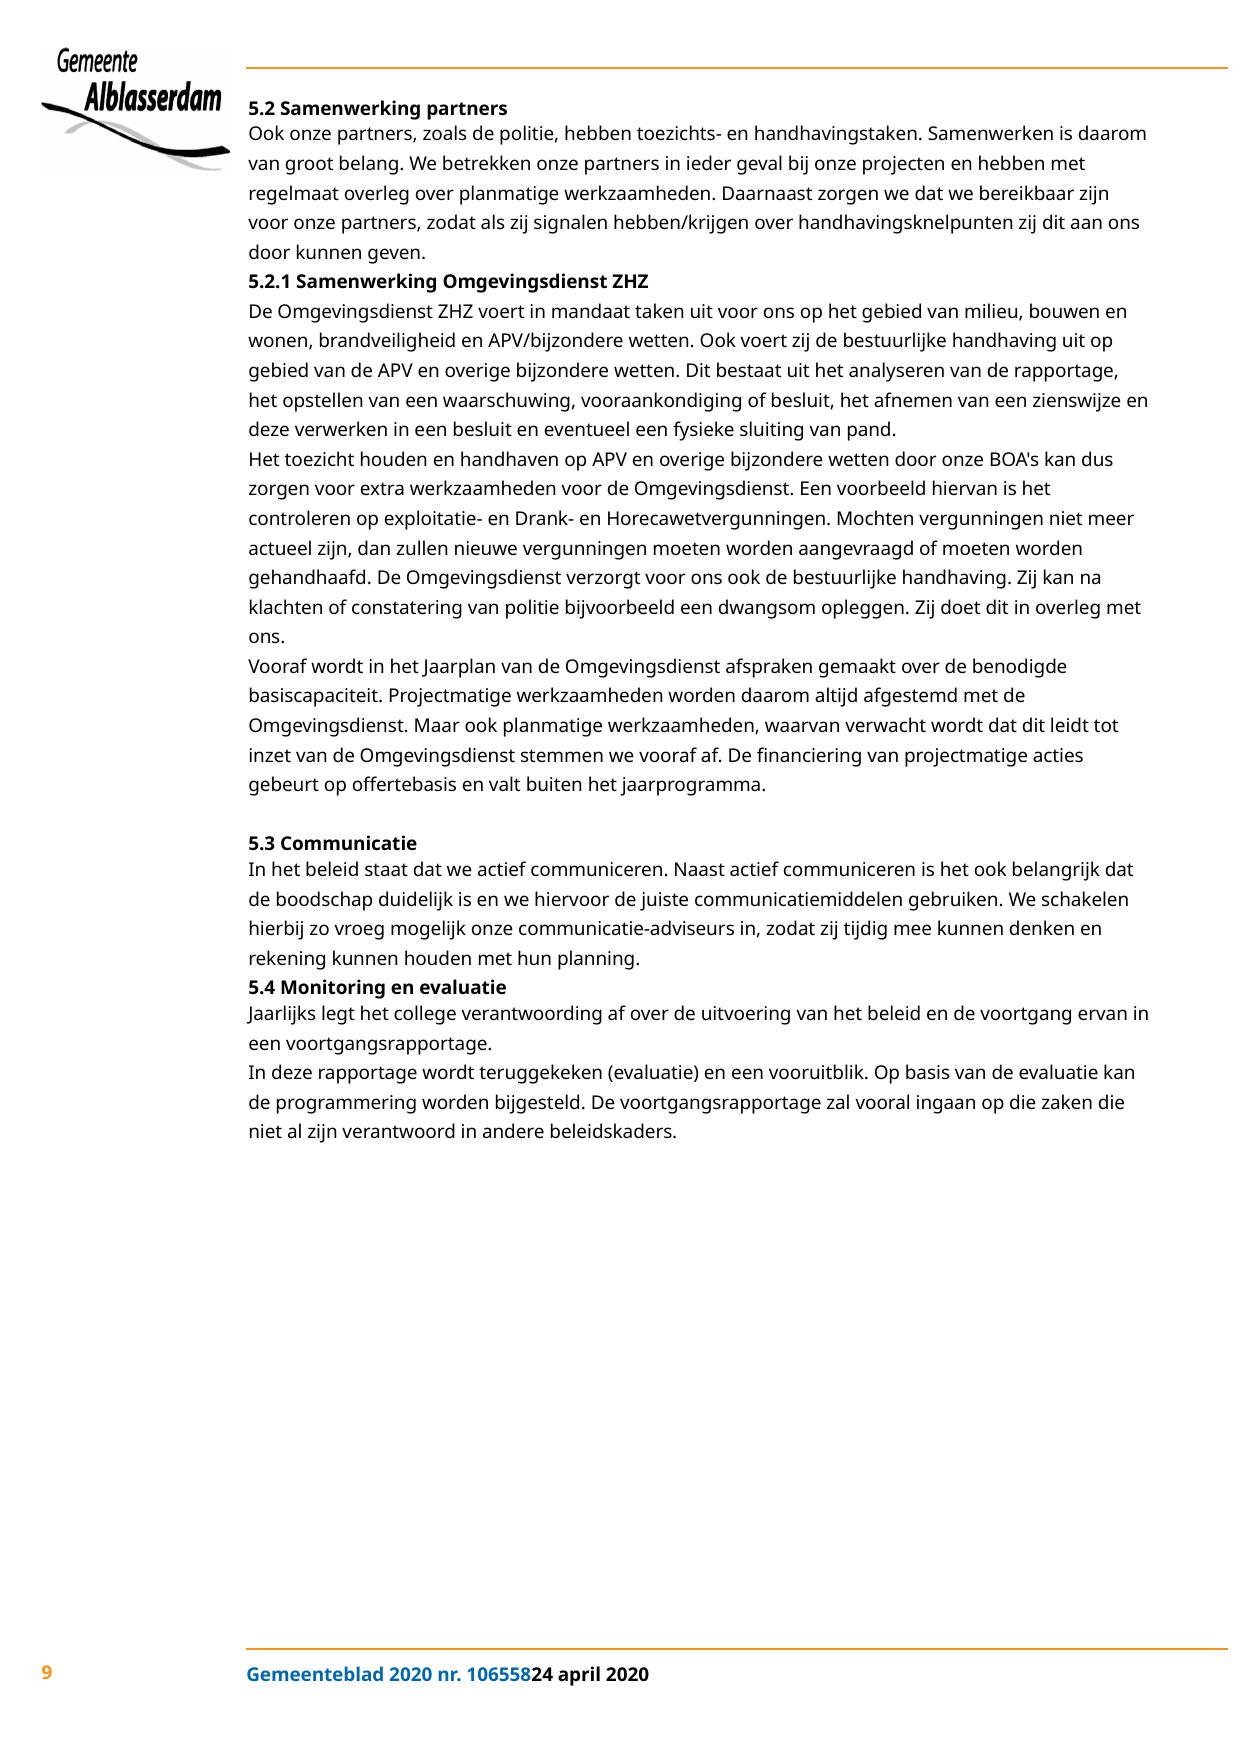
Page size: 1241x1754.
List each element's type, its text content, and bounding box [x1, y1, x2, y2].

text 5.3 Communicatie [248, 831, 1152, 856]
text Jaarlijks legt het college verantwoording af over de uitvoering van het beleid en de voortgang ervan in een voortgangsrapportage. [248, 1000, 1152, 1056]
text De Omgevingsdienst ZHZ voert in mandaat taken uit voor ons op het gebied van milieu, bouwen en wonen, brandveiligheid en APV/bijzondere wetten. Ook voert zij de bestuurlijke handhaving uit op gebied van de APV en overige bijzondere wetten. Dit bestaat uit het analyseren van de rapportage, het opstellen van een waarschuwing, vooraankondiging of besluit, het afnemen van een zienswijze en deze verwerken in een besluit en eventueel een fysieke sluiting van pand. [248, 298, 1152, 442]
text Ook onze partners, zoals de politie, hebben toezichts- en handhavingstaken. Samenwerken is daarom van groot belang. We betrekken onze partners in ieder geval bij onze projecten en hebben met regelmaat overleg over planmatige werkzaamheden. Daarnaast zorgen we dat we bereikbaar zijn voor onze partners, zodat als zij signalen hebben/krijgen over handhavingsknelpunten zij dit aan ons door kunnen geven. [248, 121, 1152, 264]
text 5.4 Monitoring en evaluatie [248, 974, 1152, 1000]
text In het beleid staat dat we actief communiceren. Naast actief communiceren is het ook belangrijk dat de boodschap duidelijk is en we hiervoor de juiste communicatiemiddelen gebruiken. We schakelen hierbij zo vroeg mogelijk onze communicatie-adviseurs in, zodat zij tijdig mee kunnen denken en rekening kunnen houden met hun planning. [248, 856, 1152, 971]
picture [41, 47, 231, 172]
text In deze rapportage wordt teruggekeken (evaluatie) en een vooruitblik. Op basis van de evaluatie kan de programmering worden bijgesteld. De voortgangsrapportage zal vooral ingaan op die zaken die niet al zijn verantwoord in andere beleidskaders. [248, 1059, 1152, 1144]
text Het toezicht houden en handhaven op APV en overige bijzondere wetten door onze BOA's kan dus zorgen voor extra werkzaamheden voor de Omgevingsdienst. Een voorbeeld hiervan is het controleren op exploitatie- en Drank- en Horecawetvergunningen. Mochten vergunningen niet meer actueel zijn, dan zullen nieuwe vergunningen moeten worden aangevraagd of moeten worden gehandhaafd. De Omgevingsdienst verzorgt voor ons ook de bestuurlijke handhaving. Zij kan na klachten of constatering van politie bijvoorbeeld een dwangsom opleggen. Zij doet dit in overleg met ons. [248, 446, 1152, 649]
text 5.2 Samenwerking partners [248, 95, 1152, 121]
text Vooraf wordt in het Jaarplan van de Omgevingsdienst afspraken gemaakt over de benodigde basiscapaciteit. Projectmatige werkzaamheden worden daarom altijd afgestemd met de Omgevingsdienst. Maar ook planmatige werkzaamheden, waarvan verwacht wordt dat dit leidt tot inzet van de Omgevingsdienst stemmen we vooraf af. De financiering van projectmatige acties gebeurt op offertebasis en valt buiten het jaarprogramma. [248, 653, 1152, 797]
text 5.2.1 Samenwerking Omgevingsdienst ZHZ [248, 268, 1152, 294]
